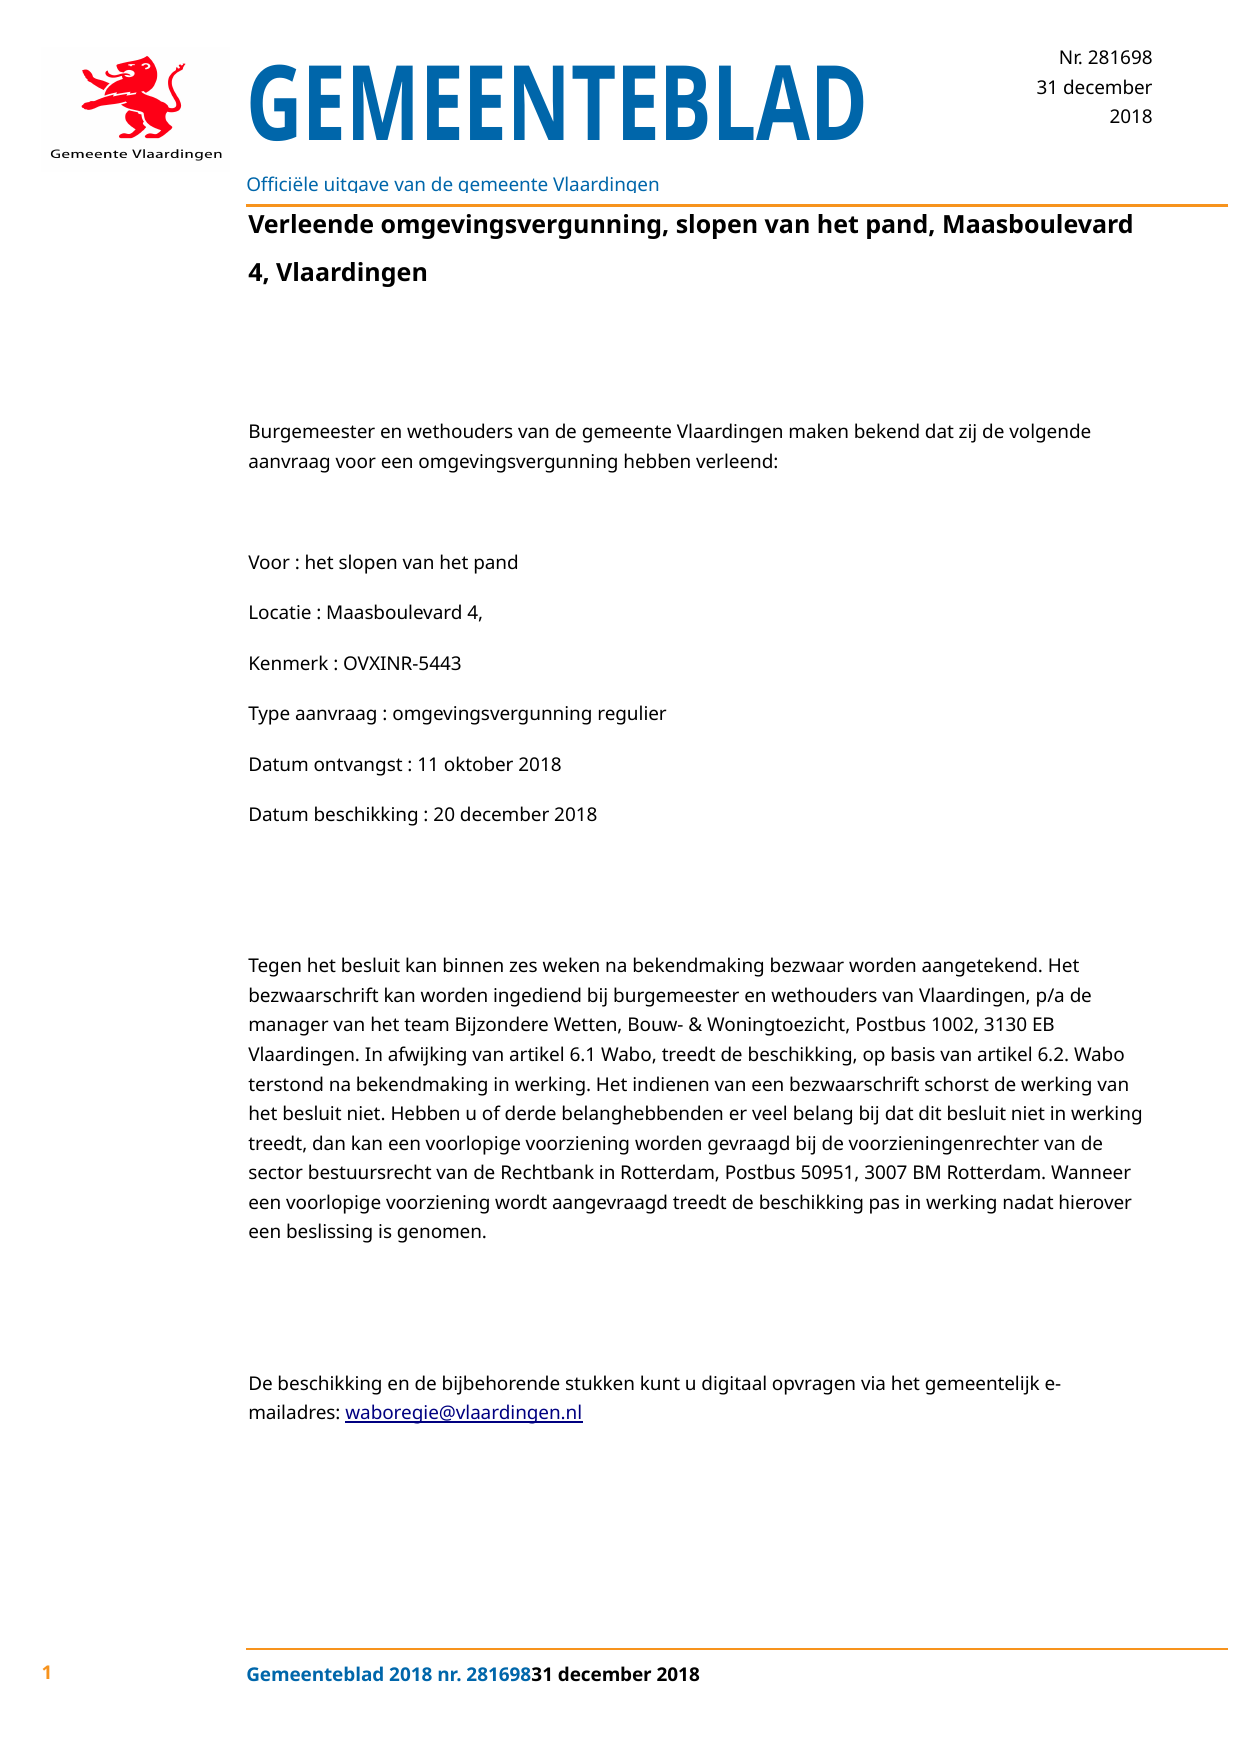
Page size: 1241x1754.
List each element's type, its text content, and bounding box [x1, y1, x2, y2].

text De beschikking en de bijbehorende stukken kunt u digitaal opvragen via het gemeentelijk e-mailadres: waboregie@vlaardingen.nl [248, 1370, 1152, 1425]
text Kenmerk : OVXINR-5443 [248, 650, 1152, 676]
text Verleende omgevingsvergunning, slopen van het pand, Maasboulevard 4, Vlaardingen [248, 207, 1152, 288]
text Burgemeester en wethouders van de gemeente Vlaardingen maken bekend dat zij de volgende aanvraag voor een omgevingsvergunning hebben verleend: [248, 419, 1152, 474]
text Type aanvraag : omgevingsvergunning regulier [248, 700, 1152, 726]
text Locatie : Maasboulevard 4, [248, 599, 1152, 625]
text Tegen het besluit kan binnen zes weken na bekendmaking bezwaar worden aangetekend. Het bezwaarschrift kan worden ingediend bij burgemeester en wethouders van Vlaardingen, p/a de manager van het team Bijzondere Wetten, Bouw- & Woningtoezicht, Postbus 1002, 3130 EB Vlaardingen. In afwijking van artikel 6.1 Wabo, treedt de beschikking, op basis van artikel 6.2. Wabo terstond na bekendmaking in werking. Het indienen van een bezwaarschrift schorst de werking van het besluit niet. Hebben u of derde belanghebbenden er veel belang bij dat dit besluit niet in werking treedt, dan kan een voorlopige voorziening worden gevraagd bij de voorzieningenrechter van de sector bestuursrecht van de Rechtbank in Rotterdam, Postbus 50951, 3007 BM Rotterdam. Wanneer een voorlopige voorziening wordt aangevraagd treedt de beschikking pas in werking nadat hierover een beslissing is genomen. [248, 952, 1152, 1244]
text Voor : het slopen van het pand [248, 549, 1152, 575]
picture [41, 47, 231, 172]
text Datum beschikking : 20 december 2018 [248, 801, 1152, 827]
text Datum ontvangst : 11 oktober 2018 [248, 751, 1152, 777]
